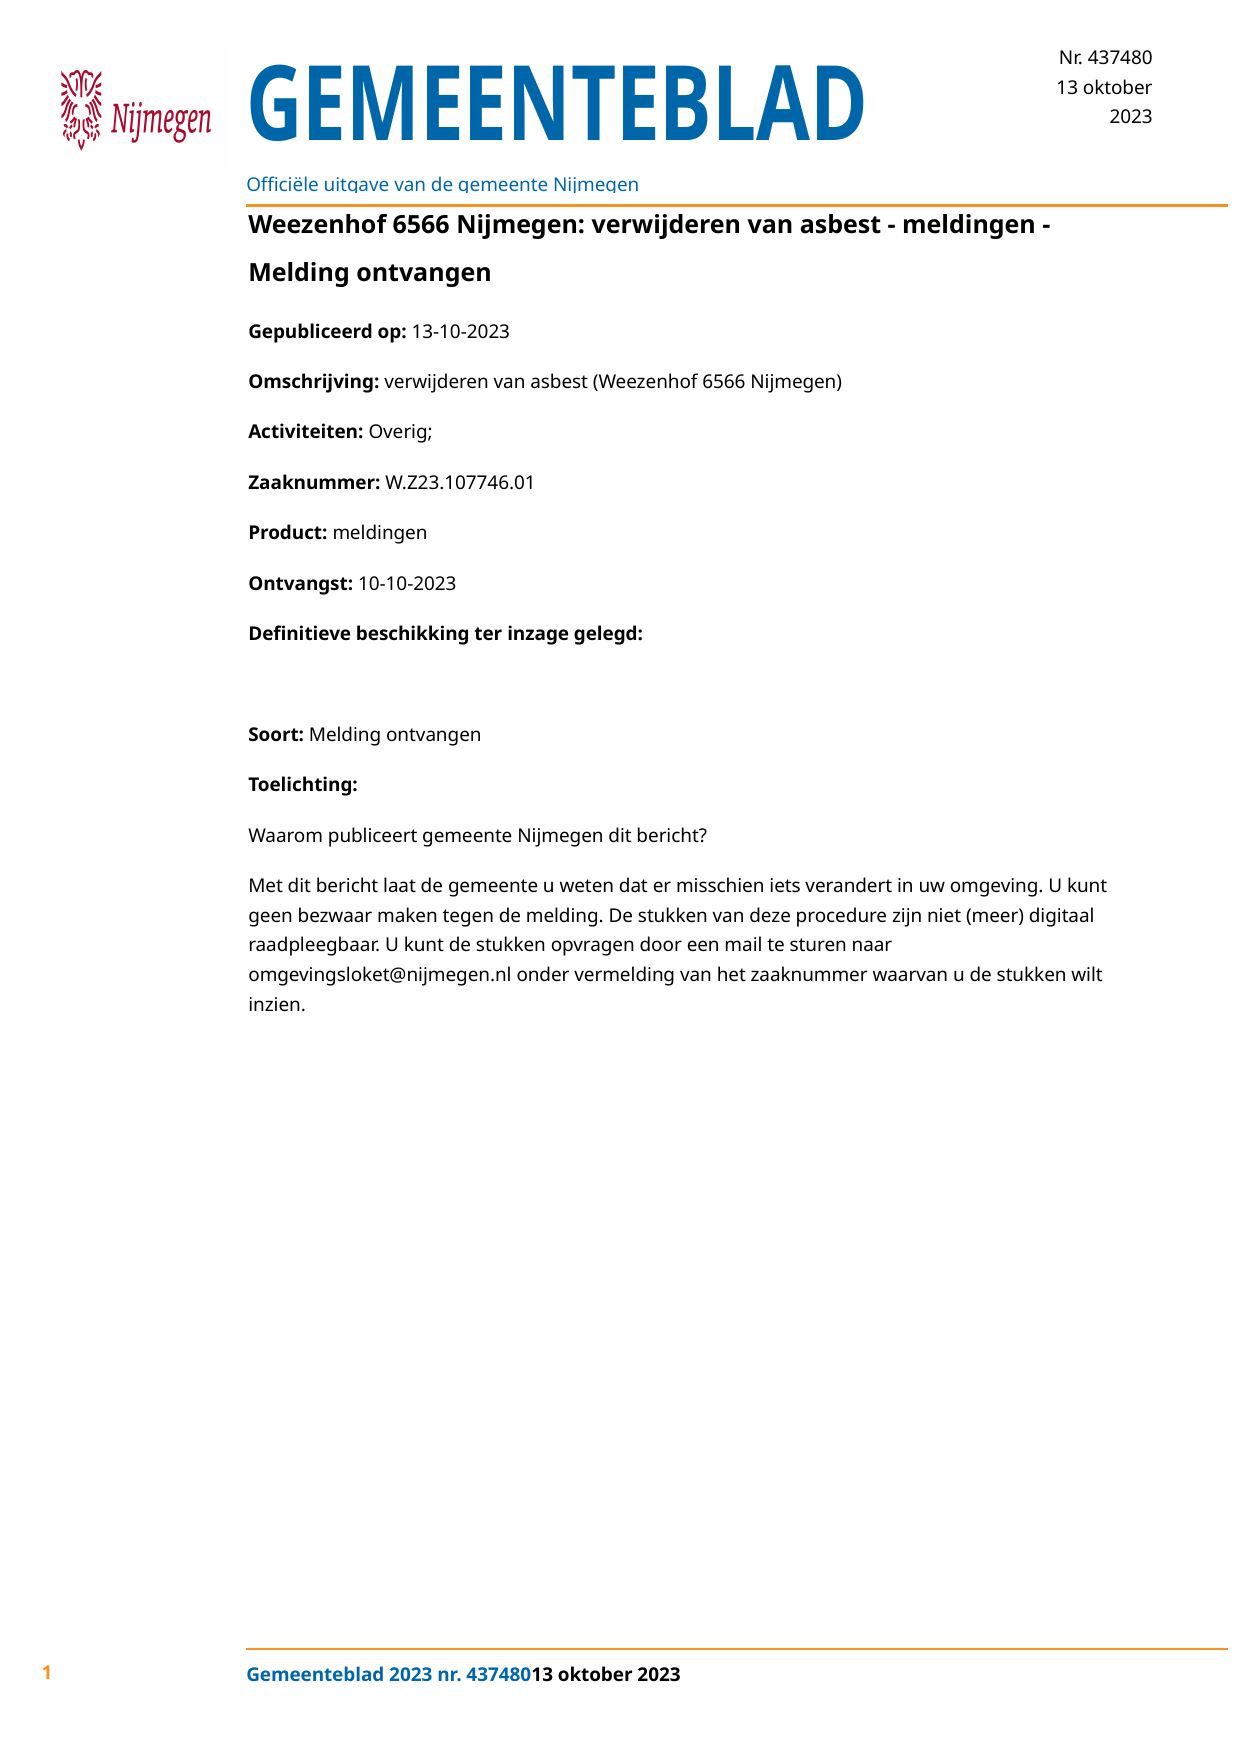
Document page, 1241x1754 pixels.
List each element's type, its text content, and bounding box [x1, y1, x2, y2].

picture [41, 47, 231, 172]
text Omschrijving: verwijderen van asbest (Weezenhof 6566 Nijmegen) [248, 368, 1152, 394]
text Definitieve beschikking ter inzage gelegd: [248, 620, 1152, 646]
text Zaaknummer: W.Z23.107746.01 [248, 469, 1152, 495]
text Toelichting: [248, 772, 1152, 797]
text Soort: Melding ontvangen [248, 721, 1152, 747]
text Gepubliceerd op: 13-10-2023 [248, 318, 1152, 344]
text Met dit bericht laat de gemeente u weten dat er misschien iets verandert in uw omgeving. U kunt geen bezwaar maken tegen de melding. De stukken van deze procedure zijn niet (meer) digitaal raadpleegbaar. U kunt de stukken opvragen door een mail te sturen naar omgevingsloket@nijmegen.nl onder vermelding van het zaaknummer waarvan u de stukken wilt inzien. [248, 872, 1152, 1017]
text Weezenhof 6566 Nijmegen: verwijderen van asbest - meldingen - Melding ontvangen [248, 207, 1152, 288]
text Ontvangst: 10-10-2023 [248, 570, 1152, 596]
text Activiteiten: Overig; [248, 419, 1152, 444]
text Waarom publiceert gemeente Nijmegen dit bericht? [248, 822, 1152, 848]
text Product: meldingen [248, 519, 1152, 545]
